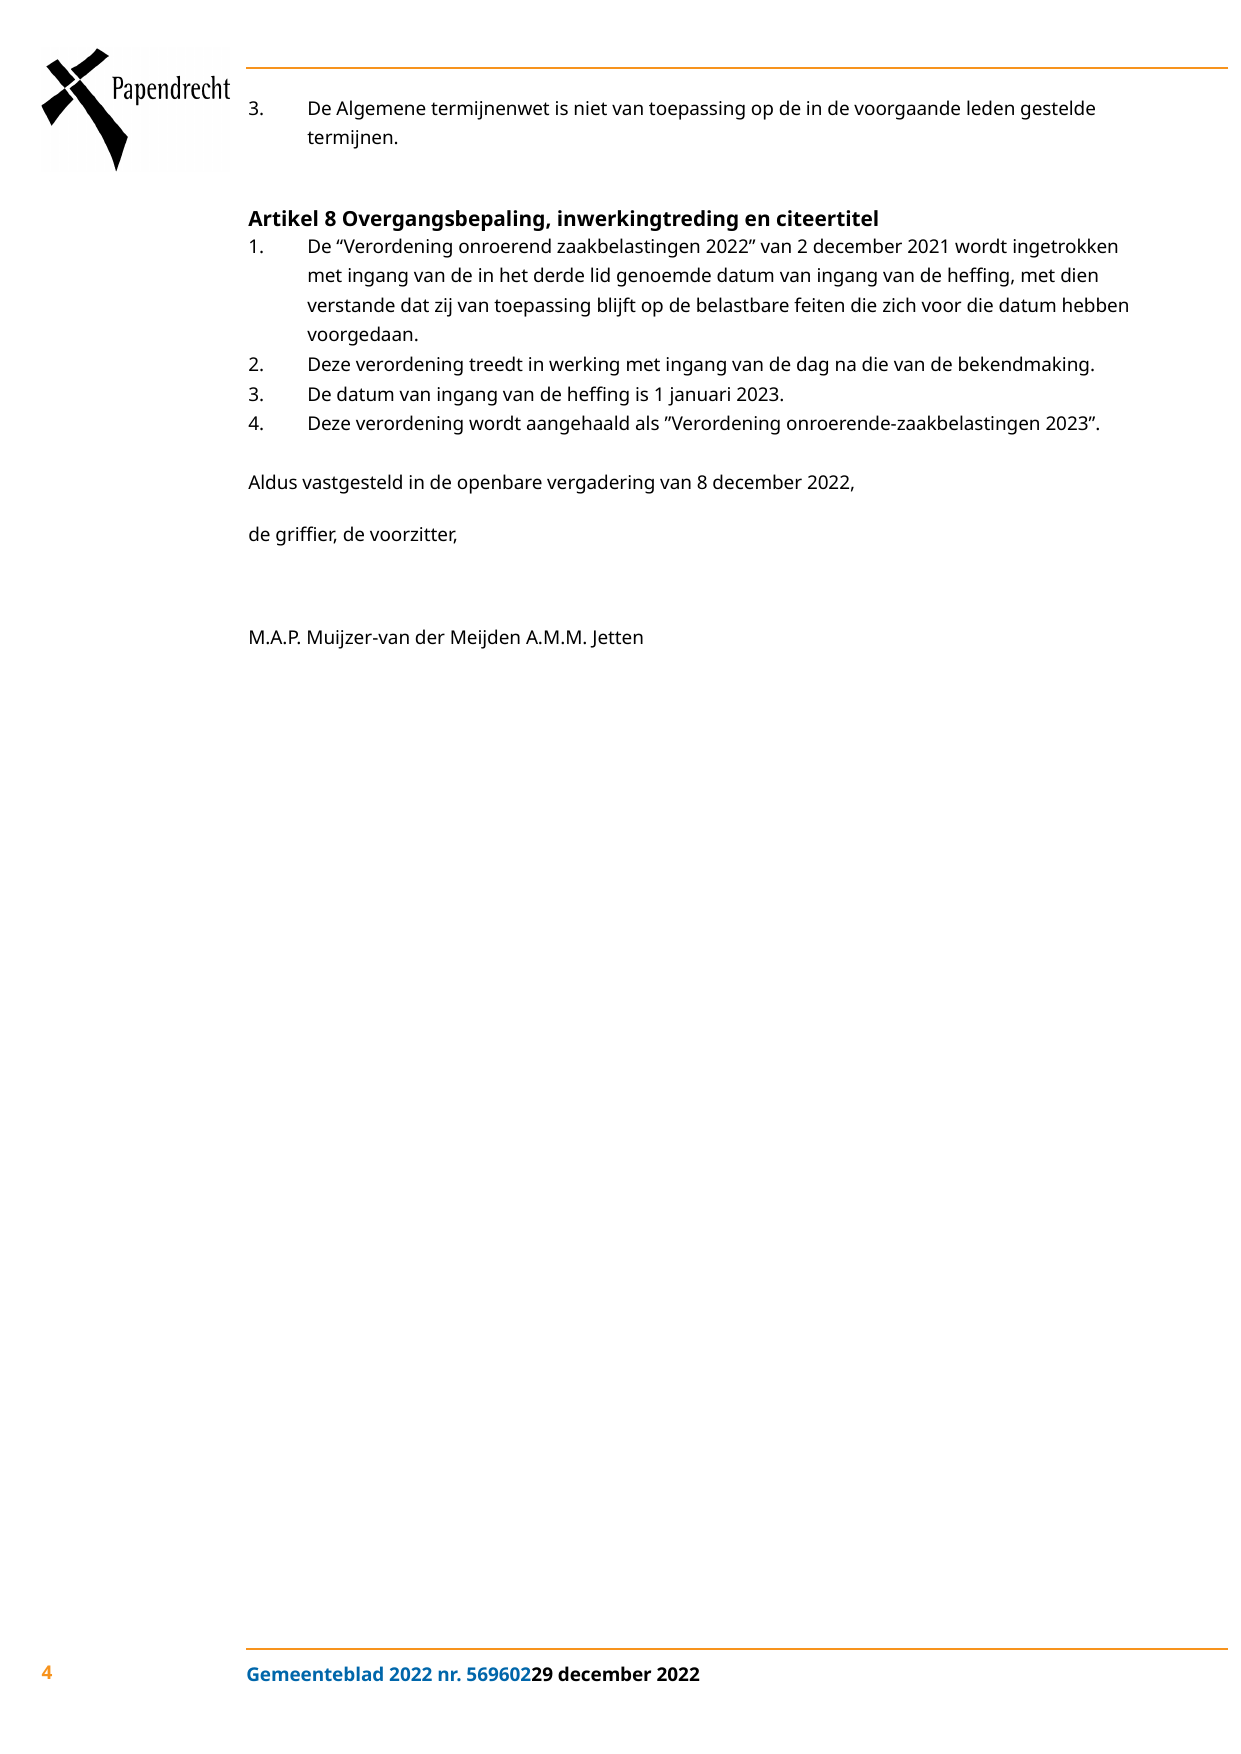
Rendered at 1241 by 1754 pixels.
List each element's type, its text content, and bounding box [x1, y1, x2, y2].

list De datum van ingang van de heffing is 1 januari 2023. [248, 381, 1152, 406]
list Deze verordening treedt in werking met ingang van de dag na die van de bekendmaking. [248, 351, 1152, 377]
list De “Verordening onroerend zaakbelastingen 2022” van 2 december 2021 wordt ingetrokken met ingang van de in het derde lid genoemde datum van ingang van de heffing, met dien verstande dat zij van toepassing blijft op de belastbare feiten die zich voor die datum hebben voorgedaan. [248, 233, 1152, 347]
list Deze verordening wordt aangehaald als ”Verordening onroerende-zaakbelastingen 2023”. [248, 410, 1152, 436]
text Aldus vastgesteld in de openbare vergadering van 8 december 2022, [248, 469, 1152, 495]
text de griffier, de voorzitter, [248, 521, 1152, 547]
list De Algemene termijnenwet is niet van toepassing op de in de voorgaande leden gestelde termijnen. [248, 95, 1152, 150]
text M.A.P. Muijzer-van der Meijden A.M.M. Jetten [248, 624, 1152, 649]
text Artikel 8 Overgangsbepaling, inwerkingtreding en citeertitel [248, 204, 1152, 233]
picture [41, 47, 231, 172]
